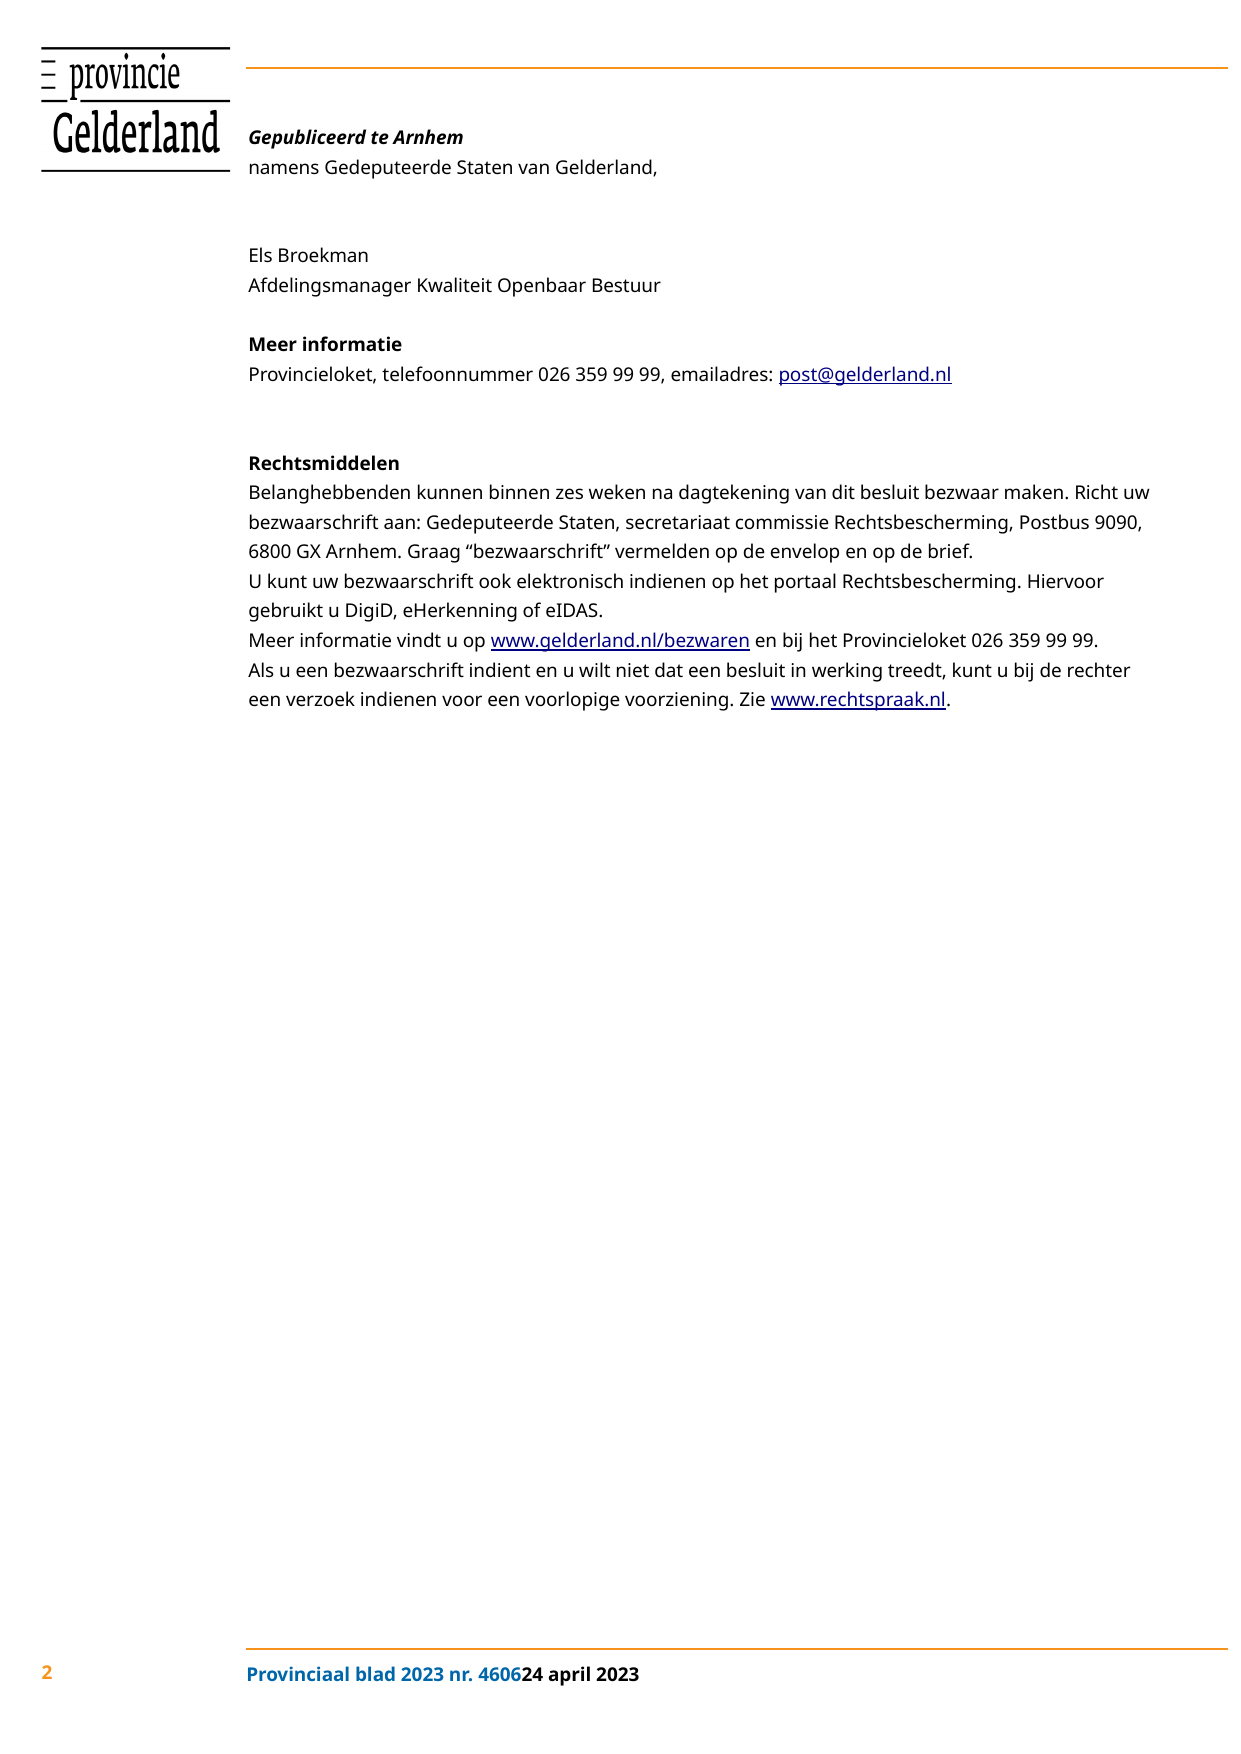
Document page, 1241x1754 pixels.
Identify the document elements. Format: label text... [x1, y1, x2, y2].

text namens Gedeputeerde Staten van Gelderland, [248, 154, 1152, 180]
text Gepubliceerd te Arnhem [248, 124, 1152, 150]
text Meer informatie [248, 331, 1152, 357]
text Belanghebbenden kunnen binnen zes weken na dagtekening van dit besluit bezwaar maken. Richt uw bezwaarschrift aan: Gedeputeerde Staten, secretariaat commissie Rechtsbescherming, Postbus 9090, 6800 GX Arnhem. Graag “bezwaarschrift” vermelden op de envelop en op de brief. [248, 479, 1152, 564]
text Rechtsmiddelen [248, 450, 1152, 476]
text Als u een bezwaarschrift indient en u wilt niet dat een besluit in werking treedt, kunt u bij de rechter een verzoek indienen voor een voorlopige voorziening. Zie www.rechtspraak.nl. [248, 657, 1152, 712]
picture [41, 47, 231, 172]
text Els Broekman [248, 243, 1152, 268]
text Afdelingsmanager Kwaliteit Openbaar Bestuur [248, 272, 1152, 298]
text Meer informatie vindt u op www.gelderland.nl/bezwaren en bij het Provincieloket 026 359 99 99. [248, 627, 1152, 653]
text U kunt uw bezwaarschrift ook elektronisch indienen op het portaal Rechtsbescherming. Hiervoor gebruikt u DigiD, eHerkenning of eIDAS. [248, 568, 1152, 623]
text Provincieloket, telefoonnummer 026 359 99 99, emailadres: post@gelderland.nl [248, 361, 1152, 387]
